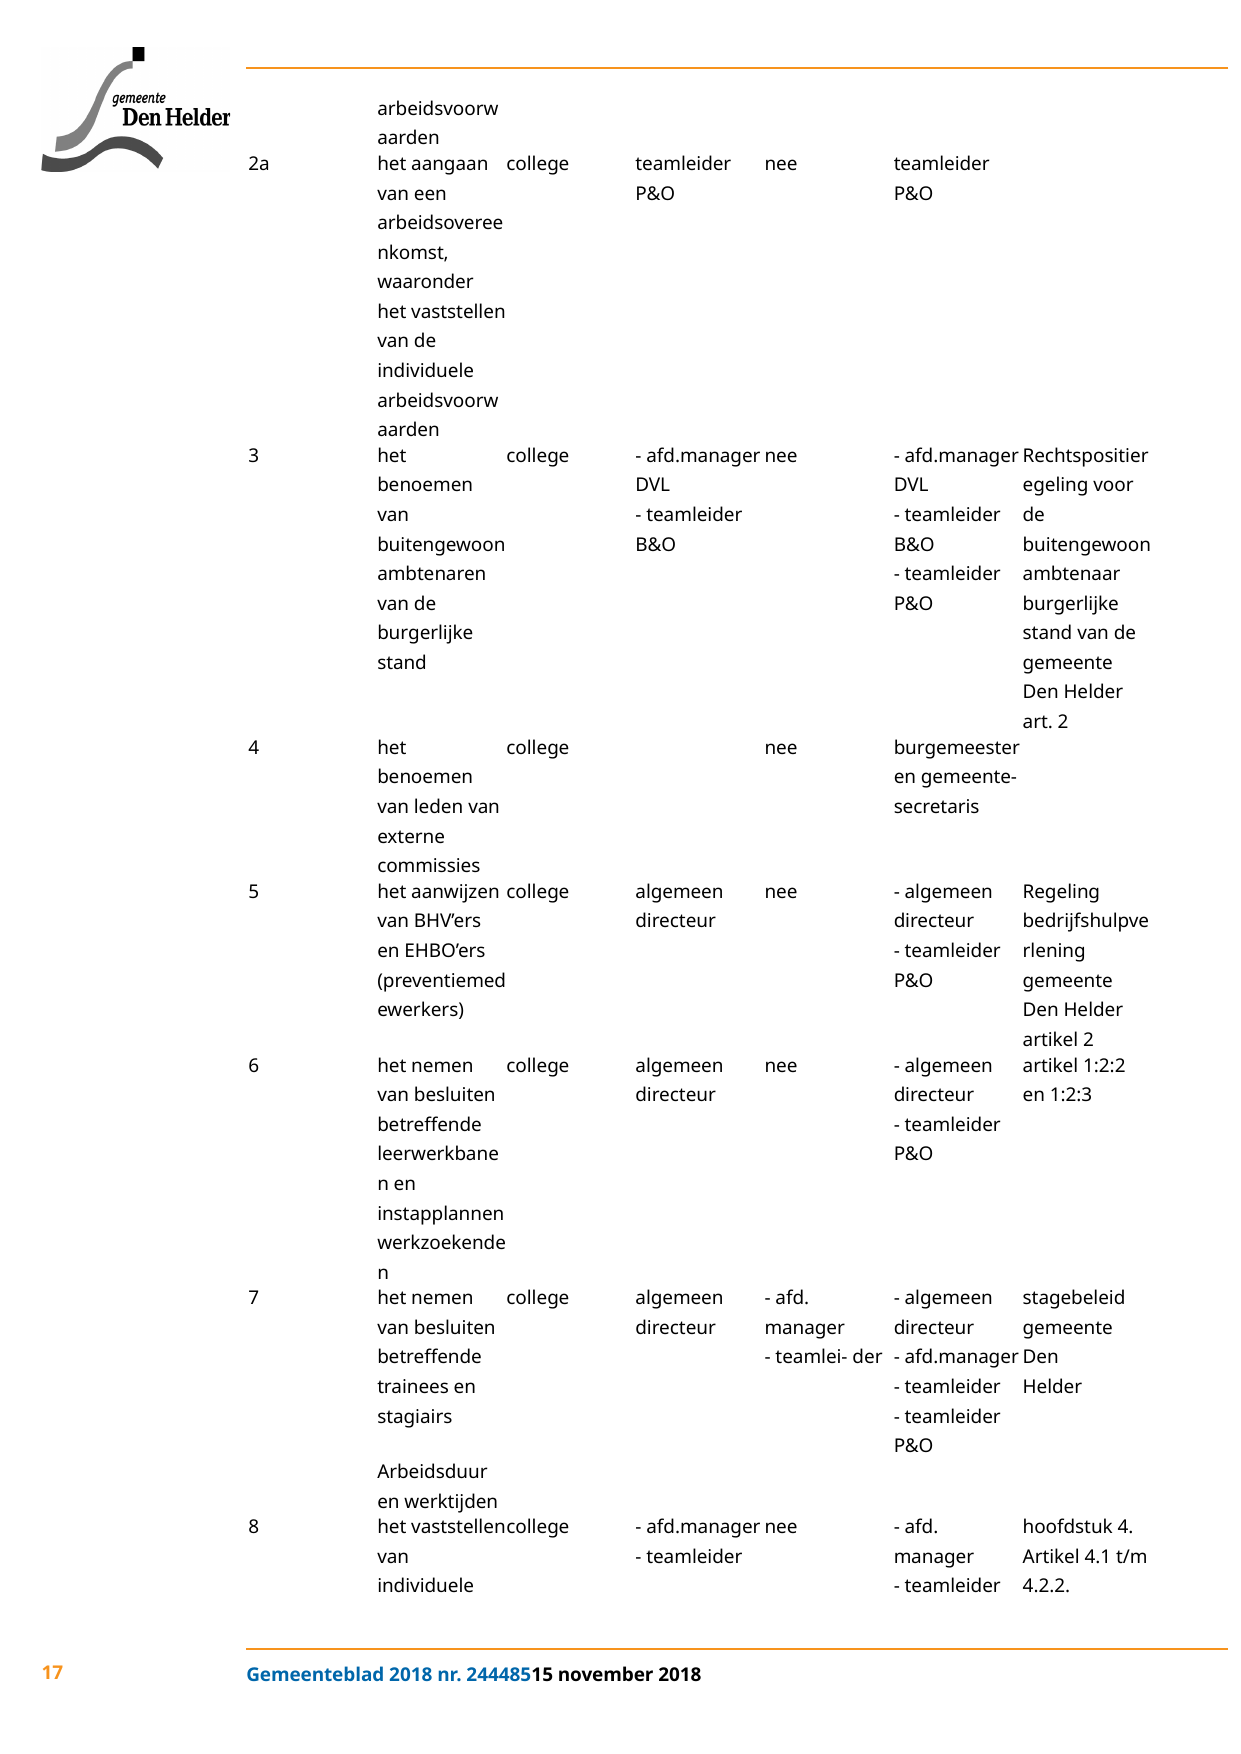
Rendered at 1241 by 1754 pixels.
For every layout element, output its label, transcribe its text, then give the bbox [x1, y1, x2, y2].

table_cell nee [764, 734, 893, 878]
table_cell [248, 95, 377, 150]
table_cell - afd. manager - teamlei- der [764, 1285, 893, 1458]
table_cell teamleider P&O [894, 150, 1022, 442]
table_cell 7 [248, 1285, 377, 1458]
table_cell [1023, 1458, 1152, 1513]
table_cell 8 [248, 1514, 377, 1598]
table_cell [635, 734, 764, 878]
table_cell - algemeen directeur - afd.manager - teamleider - teamleider P&O [894, 1285, 1022, 1458]
table_cell het aanwijzen van BHV’ers en EHBO’ers (preventiemedewerkers) [377, 878, 506, 1052]
table_cell het aangaan van een arbeidsovereenkomst, waaronder het vaststellen van de individuele arbeidsvoorwaarden [377, 150, 506, 442]
table_cell Rechtspositieregeling voor de buitengewoon ambtenaar burgerlijke stand van de gemeente Den Helder art. 2 [1023, 442, 1152, 734]
table_cell het vaststellen van individuele [377, 1514, 506, 1598]
table_cell 5 [248, 878, 377, 1052]
table_cell college [506, 734, 635, 878]
table_cell - algemeen directeur - teamleider P&O [894, 1052, 1022, 1284]
table_cell [1023, 150, 1152, 442]
table_cell nee [764, 442, 893, 734]
table_cell hoofdstuk 4. Artikel 4.1 t/m 4.2.2. [1023, 1514, 1152, 1598]
table_cell nee [764, 1514, 893, 1598]
table_cell [1023, 734, 1152, 878]
picture [41, 47, 231, 172]
table_cell algemeen directeur [635, 878, 764, 1052]
table_cell [764, 1458, 893, 1513]
table_cell [894, 1458, 1022, 1513]
table_cell arbeidsvoorwaarden [377, 95, 506, 150]
table_cell algemeen directeur [635, 1285, 764, 1458]
table_cell algemeen directeur [635, 1052, 764, 1284]
table_cell - afd.manager DVL - teamleider B&O [635, 442, 764, 734]
table_cell [894, 95, 1022, 150]
table_cell nee [764, 1052, 893, 1284]
table_cell college [506, 1285, 635, 1458]
table_cell teamleider P&O [635, 150, 764, 442]
table_cell nee [764, 150, 893, 442]
table_cell college [506, 442, 635, 734]
table_cell - afd.manager DVL - teamleider B&O - teamleider P&O [894, 442, 1022, 734]
table_cell [248, 1458, 377, 1513]
table_cell - algemeen directeur - teamleider P&O [894, 878, 1022, 1052]
table_cell artikel 1:2:2 en 1:2:3 [1023, 1052, 1152, 1284]
table_cell [506, 95, 635, 150]
table_cell 3 [248, 442, 377, 734]
table_cell het nemen van besluiten betreffende leerwerkbanen en instapplannen werkzoekenden [377, 1052, 506, 1284]
table_cell 4 [248, 734, 377, 878]
table_cell [635, 95, 764, 150]
table_cell nee [764, 878, 893, 1052]
table_cell college [506, 1052, 635, 1284]
table_cell [1023, 95, 1152, 150]
table_cell - afd.manager - teamleider [635, 1514, 764, 1598]
table_cell 2a [248, 150, 377, 442]
table_cell [506, 1458, 635, 1513]
table_cell 6 [248, 1052, 377, 1284]
table_cell Arbeidsduur en werktijden [377, 1458, 506, 1513]
table_cell het benoemen van leden van externe commissies [377, 734, 506, 878]
table_cell [635, 1458, 764, 1513]
table_cell burgemeester en gemeente-secretaris [894, 734, 1022, 878]
table_cell stagebeleid gemeente Den Helder [1023, 1285, 1152, 1458]
table_cell Regeling bedrijfshulpverlening gemeente Den Helder artikel 2 [1023, 878, 1152, 1052]
table_cell college [506, 150, 635, 442]
table_cell college [506, 1514, 635, 1598]
table_cell [764, 95, 893, 150]
table_cell college [506, 878, 635, 1052]
table_cell het nemen van besluiten betreffende trainees en stagiairs [377, 1285, 506, 1458]
table_cell - afd. manager - teamleider [894, 1514, 1022, 1598]
table_cell het benoemen van buitengewoon ambtenaren van de burgerlijke stand [377, 442, 506, 734]
